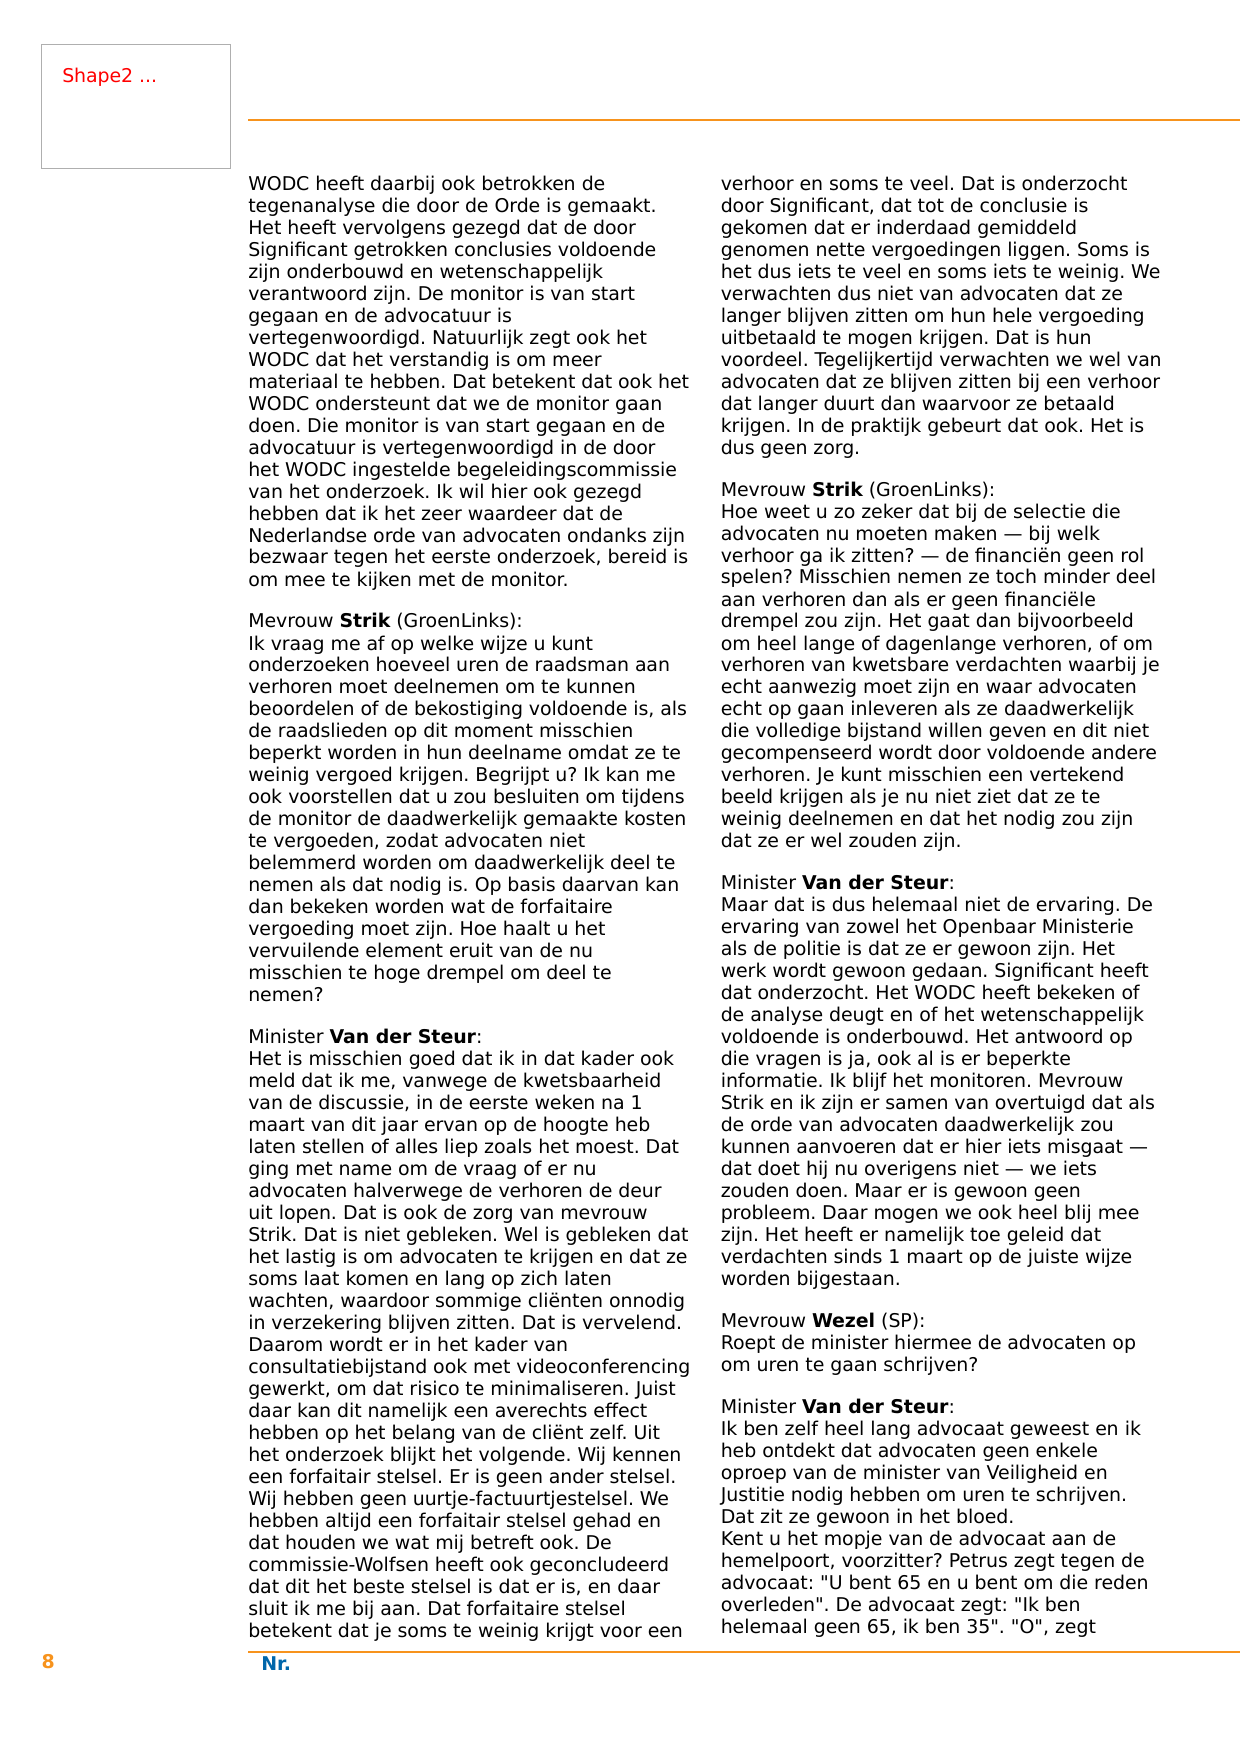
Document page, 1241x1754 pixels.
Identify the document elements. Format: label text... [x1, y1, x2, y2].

text Maar dat is dus helemaal niet de ervaring. De ervaring van zowel het Openbaar Ministerie als de politie is dat ze er gewoon zijn. Het werk wordt gewoon gedaan. Significant heeft dat onderzocht. Het WODC heeft bekeken of de analyse deugt en of het wetenschappelijk voldoende is onderbouwd. Het antwoord op die vragen is ja, ook al is er beperkte informatie. Ik blijf het monitoren. Mevrouw Strik en ik zijn er samen van overtuigd dat als de orde van advocaten daadwerkelijk zou kunnen aanvoeren dat er hier iets misgaat — dat doet hij nu overigens niet — we iets zouden doen. Maar er is gewoon geen probleem. Daar mogen we ook heel blij mee zijn. Het heeft er namelijk toe geleid dat verdachten sinds 1 maart op de juiste wijze worden bijgestaan. [721, 894, 1163, 1290]
text verhoor en soms te veel. Dat is onderzocht door Significant, dat tot de conclusie is gekomen dat er inderdaad gemiddeld genomen nette vergoedingen liggen. Soms is het dus iets te veel en soms iets te weinig. We verwachten dus niet van advocaten dat ze langer blijven zitten om hun hele vergoeding uitbetaald te mogen krijgen. Dat is hun voordeel. Tegelijkertijd verwachten we wel van advocaten dat ze blijven zitten bij een verhoor dat langer duurt dan waarvoor ze betaald krijgen. In de praktijk gebeurt dat ook. Het is dus geen zorg. [721, 173, 1163, 458]
text Het is misschien goed dat ik in dat kader ook meld dat ik me, vanwege de kwetsbaarheid van de discussie, in de eerste weken na 1 maart van dit jaar ervan op de hoogte heb laten stellen of alles liep zoals het moest. Dat ging met name om de vraag of er nu advocaten halverwege de verhoren de deur uit lopen. Dat is ook de zorg van mevrouw Strik. Dat is niet gebleken. Wel is gebleken dat het lastig is om advocaten te krijgen en dat ze soms laat komen en lang op zich laten wachten, waardoor sommige cliënten onnodig in verzekering blijven zitten. Dat is vervelend. Daarom wordt er in het kader van consultatiebijstand ook met videoconferencing gewerkt, om dat risico te minimaliseren. Juist daar kan dit namelijk een averechts effect hebben op het belang van de cliënt zelf. Uit het onderzoek blijkt het volgende. Wij kennen een forfaitair stelsel. Er is geen ander stelsel. Wij hebben geen uurtje-factuurtjestelsel. We hebben altijd een forfaitair stelsel gehad en dat houden we wat mij betreft ook. De commissie-Wolfsen heeft ook geconcludeerd dat dit het beste stelsel is dat er is, en daar sluit ik me bij aan. Dat forfaitaire stelsel betekent dat je soms te weinig krijgt voor een [248, 1048, 691, 1641]
text Minister Van der Steur: [248, 1026, 691, 1048]
text Ik ben zelf heel lang advocaat geweest en ik heb ontdekt dat advocaten geen enkele oproep van de minister van Veiligheid en Justitie nodig hebben om uren te schrijven. Dat zit ze gewoon in het bloed. [721, 1418, 1163, 1528]
text Minister Van der Steur: [721, 872, 1163, 894]
text Mevrouw Wezel (SP): [721, 1310, 1163, 1332]
text Kent u het mopje van de advocaat aan de hemelpoort, voorzitter? Petrus zegt tegen de advocaat: "U bent 65 en u bent om die reden overleden". De advocaat zegt: "Ik ben helemaal geen 65, ik ben 35". "O", zegt [721, 1528, 1163, 1637]
text Ik vraag me af op welke wijze u kunt onderzoeken hoeveel uren de raadsman aan verhoren moet deelnemen om te kunnen beoordelen of de bekostiging voldoende is, als de raadslieden op dit moment misschien beperkt worden in hun deelname omdat ze te weinig vergoed krijgen. Begrijpt u? Ik kan me ook voorstellen dat u zou besluiten om tijdens de monitor de daadwerkelijk gemaakte kosten te vergoeden, zodat advocaten niet belemmerd worden om daadwerkelijk deel te nemen als dat nodig is. Op basis daarvan kan dan bekeken worden wat de forfaitaire vergoeding moet zijn. Hoe haalt u het vervuilende element eruit van de nu misschien te hoge drempel om deel te nemen? [248, 632, 691, 1006]
text WODC heeft daarbij ook betrokken de tegenanalyse die door de Orde is gemaakt. Het heeft vervolgens gezegd dat de door Significant getrokken conclusies voldoende zijn onderbouwd en wetenschappelijk verantwoord zijn. De monitor is van start gegaan en de advocatuur is vertegenwoordigd. Natuurlijk zegt ook het WODC dat het verstandig is om meer materiaal te hebben. Dat betekent dat ook het WODC ondersteunt dat we de monitor gaan doen. Die monitor is van start gegaan en de advocatuur is vertegenwoordigd in de door het WODC ingestelde begeleidingscommissie van het onderzoek. Ik wil hier ook gezegd hebben dat ik het zeer waardeer dat de Nederlandse orde van advocaten ondanks zijn bezwaar tegen het eerste onderzoek, bereid is om mee te kijken met de monitor. [248, 173, 691, 590]
text Mevrouw Strik (GroenLinks): [248, 610, 691, 632]
text Roept de minister hiermee de advocaten op om uren te gaan schrijven? [721, 1332, 1163, 1376]
text Mevrouw Strik (GroenLinks): [721, 478, 1163, 501]
text Minister Van der Steur: [721, 1396, 1163, 1418]
text Hoe weet u zo zeker dat bij de selectie die advocaten nu moeten maken — bij welk verhoor ga ik zitten? — de financiën geen rol spelen? Misschien nemen ze toch minder deel aan verhoren dan als er geen financiële drempel zou zijn. Het gaat dan bijvoorbeeld om heel lange of dagenlange verhoren, of om verhoren van kwetsbare verdachten waarbij je echt aanwezig moet zijn en waar advocaten echt op gaan inleveren als ze daadwerkelijk die volledige bijstand willen geven en dit niet gecompenseerd wordt door voldoende andere verhoren. Je kunt misschien een vertekend beeld krijgen als je nu niet ziet dat ze te weinig deelnemen en dat het nodig zou zijn dat ze er wel zouden zijn. [721, 501, 1163, 852]
